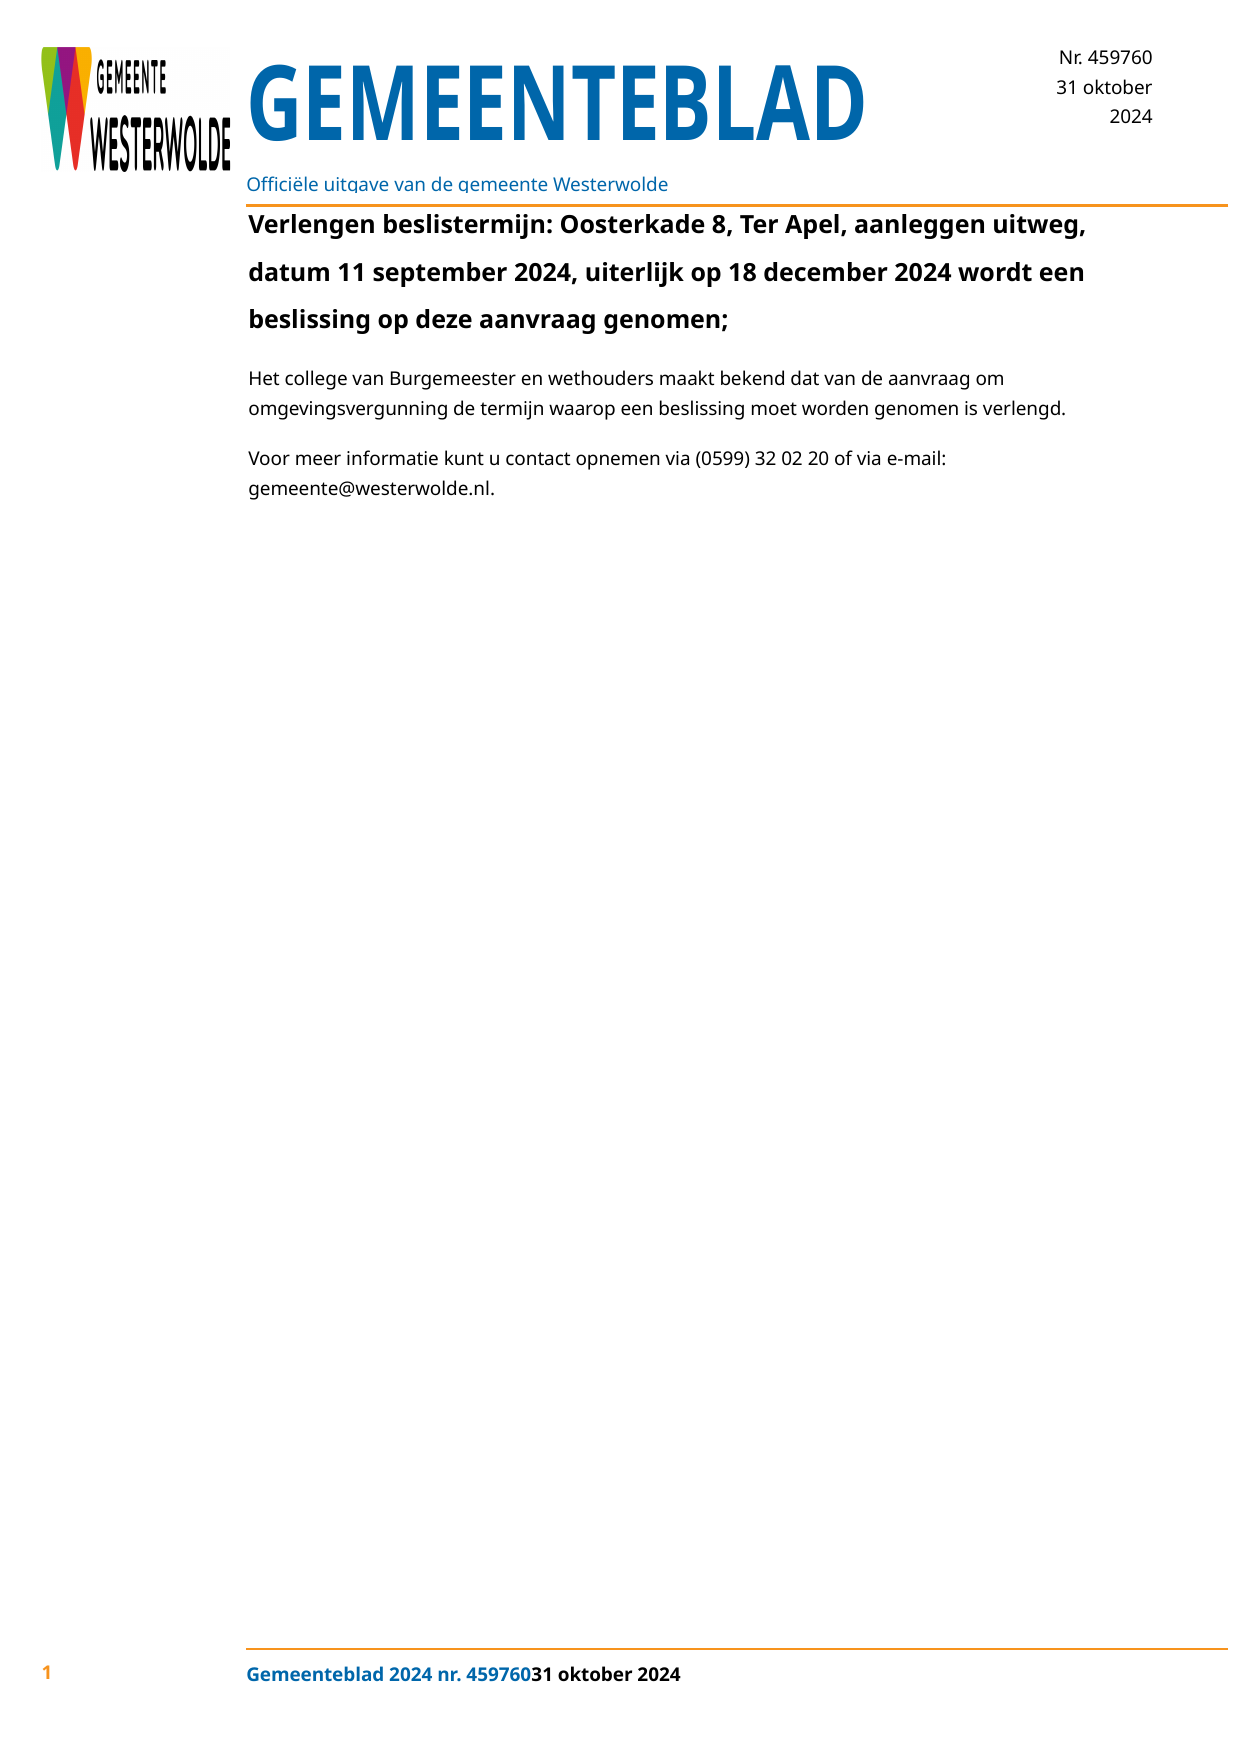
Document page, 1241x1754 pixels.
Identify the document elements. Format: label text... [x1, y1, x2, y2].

picture [41, 47, 231, 172]
text Voor meer informatie kunt u contact opnemen via (0599) 32 02 20 of via e-mail: gemeente@westerwolde.nl. [248, 446, 1152, 501]
text Verlengen beslistermijn: Oosterkade 8, Ter Apel, aanleggen uitweg, datum 11 september 2024, uiterlijk op 18 december 2024 wordt een beslissing op deze aanvraag genomen; [248, 207, 1152, 336]
text Het college van Burgemeester en wethouders maakt bekend dat van de aanvraag om omgevingsvergunning de termijn waarop een beslissing moet worden genomen is verlengd. [248, 366, 1152, 421]
